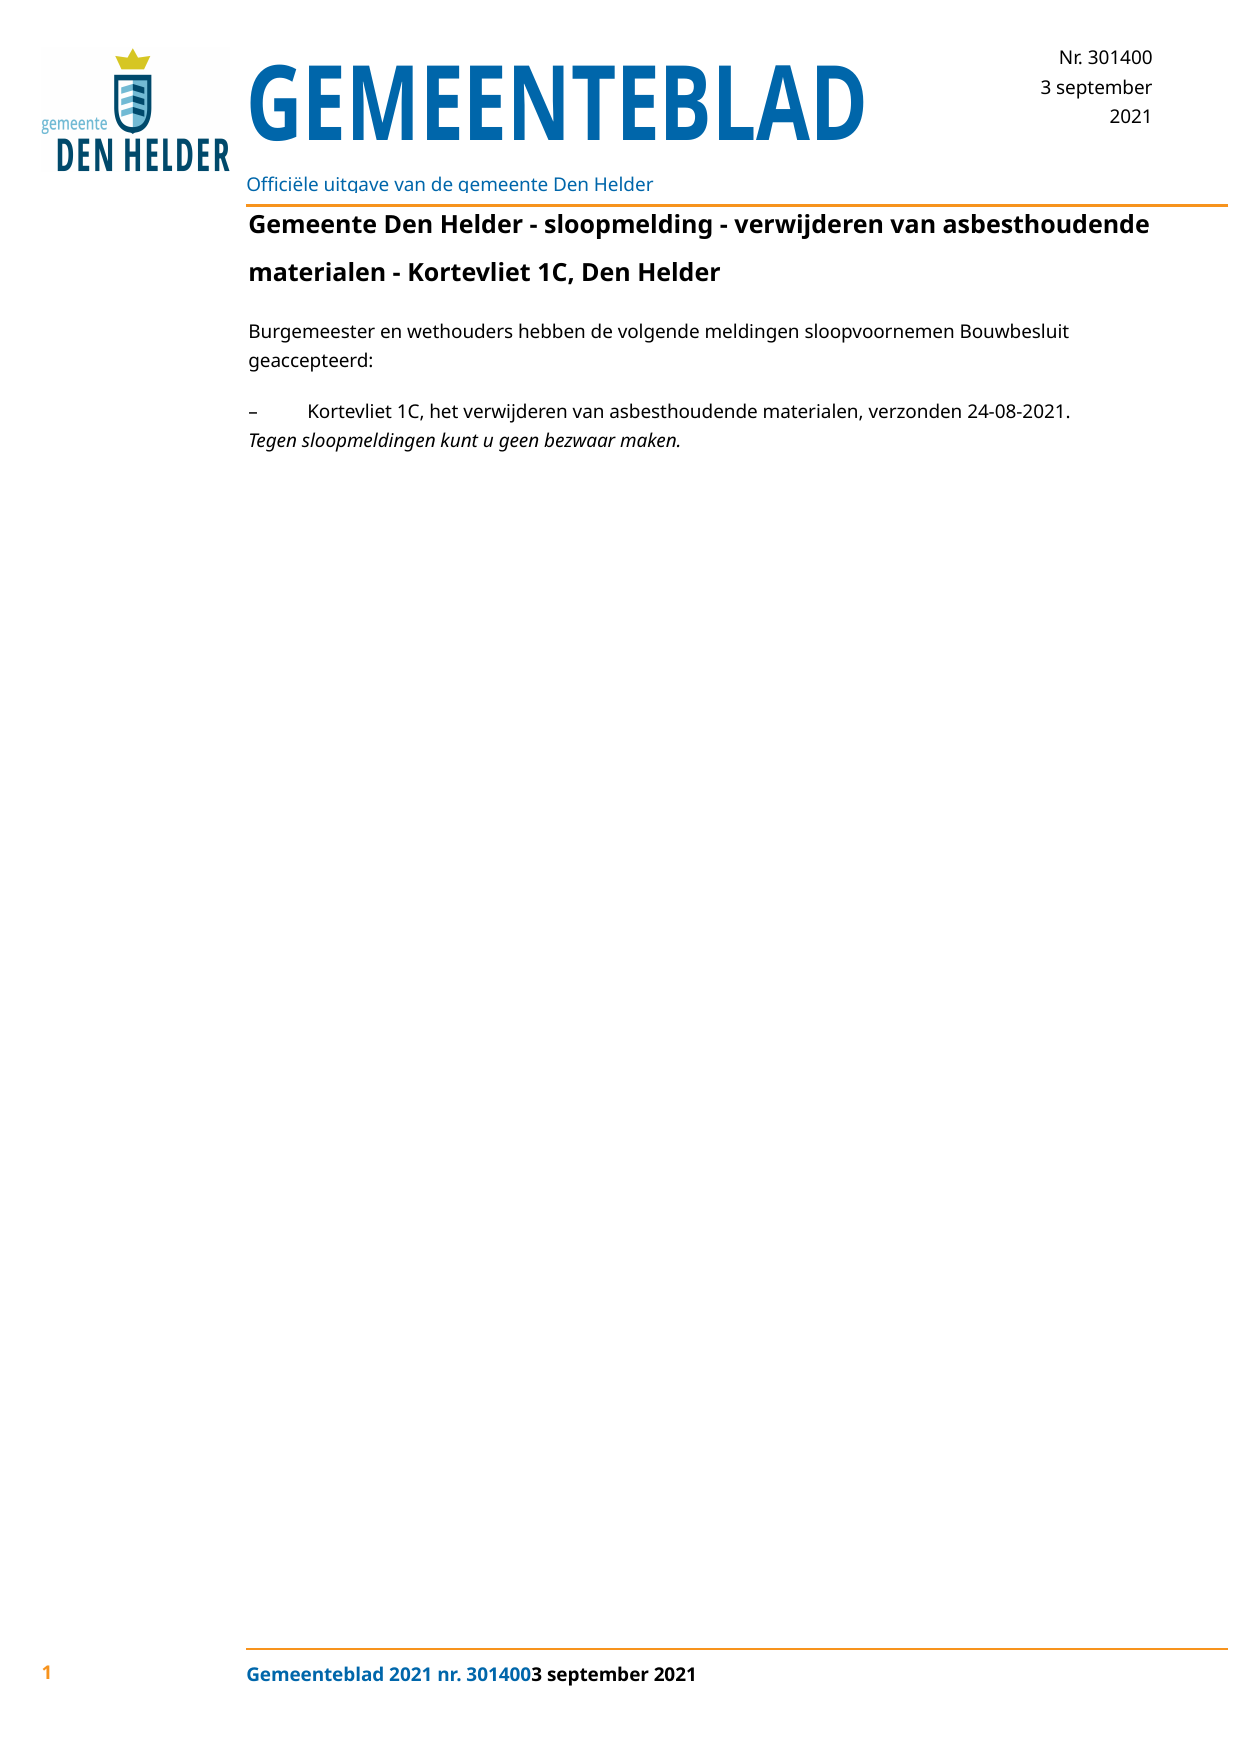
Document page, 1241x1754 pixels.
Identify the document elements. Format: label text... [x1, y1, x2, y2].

picture [182, 144, 187, 165]
picture [130, 157, 135, 172]
picture [63, 144, 68, 165]
text Tegen sloopmeldingen kunt u geen bezwaar maken. [248, 427, 1152, 453]
picture [41, 47, 231, 172]
picture [220, 160, 224, 172]
list Kortevliet 1C, het verwijderen van asbesthoudende materialen, verzonden 24-08-2021. [248, 398, 1152, 424]
text Gemeente Den Helder - sloopmelding - verwijderen van asbesthoudende materialen - Kortevliet 1C, Den Helder [248, 207, 1152, 288]
text Burgemeester en wethouders hebben de volgende meldingen sloopvoornemen Bouwbesluit geaccepteerd: [248, 318, 1152, 373]
picture [100, 154, 106, 172]
